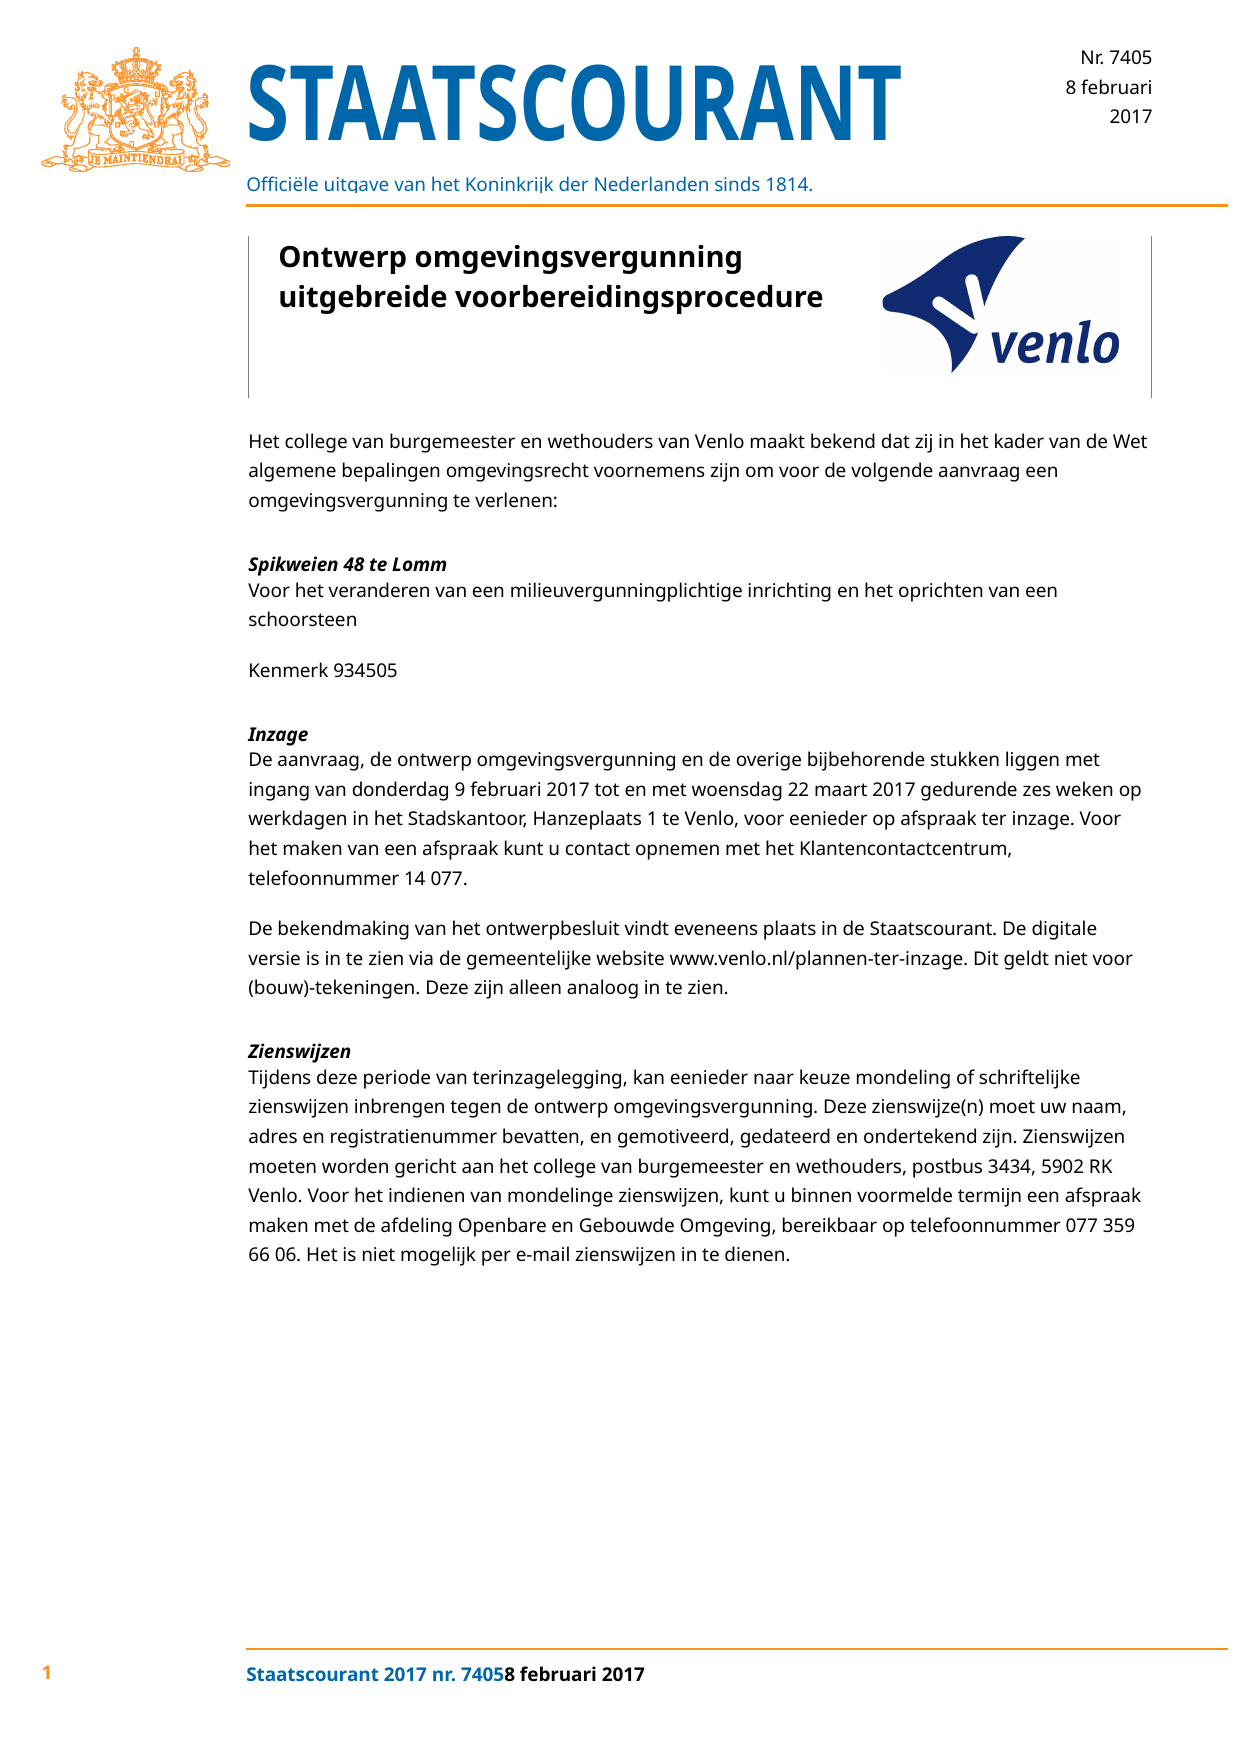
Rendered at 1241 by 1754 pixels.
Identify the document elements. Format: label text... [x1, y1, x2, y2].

text Tijdens deze periode van terinzagelegging, kan eenieder naar keuze mondeling of schriftelijke zienswijzen inbrengen tegen de ontwerp omgevingsvergunning. Deze zienswijze(n) moet uw naam, adres en registratienummer bevatten, en gemotiveerd, gedateerd en ondertekend zijn. Zienswijzen moeten worden gericht aan het college van burgemeester en wethouders, postbus 3434, 5902 RK Venlo. Voor het indienen van mondelinge zienswijzen, kunt u binnen voormelde termijn een afspraak maken met de afdeling Openbare en Gebouwde Omgeving, bereikbaar op telefoonnummer 077 359 66 06. Het is niet mogelijk per e-mail zienswijzen in te dienen. [248, 1064, 1152, 1267]
text Het college van burgemeester en wethouders van Venlo maakt bekend dat zij in het kader van de Wet algemene bepalingen omgevingsrecht voornemens zijn om voor de volgende aanvraag een omgevingsvergunning te verlenen: [248, 428, 1152, 513]
table_header Ontwerp omgevingsvergunning uitgebreide voorbereidingsprocedure [249, 236, 850, 398]
text Spikweien 48 te Lomm [248, 551, 1152, 577]
text Inzage [248, 721, 1152, 746]
text Kenmerk 934505 [248, 657, 1152, 682]
picture [41, 47, 231, 172]
text Voor het veranderen van een milieuvergunningplichtige inrichting en het oprichten van een schoorsteen [248, 577, 1152, 632]
text De aanvraag, de ontwerp omgevingsvergunning en de overige bijbehorende stukken liggen met ingang van donderdag 9 februari 2017 tot en met woensdag 22 maart 2017 gedurende zes weken op werkdagen in het Stadskantoor, Hanzeplaats 1 te Venlo, voor eenieder op afspraak ter inzage. Voor het maken van een afspraak kunt u contact opnemen met het Klantencontactcentrum, telefoonnummer 14 077. [248, 746, 1152, 891]
text Zienswijzen [248, 1038, 1152, 1064]
picture [882, 236, 1119, 373]
text De bekendmaking van het ontwerpbesluit vindt eveneens plaats in de Staatscourant. De digitale versie is in te zien via de gemeentelijke website www.venlo.nl/plannen-ter-inzage. Dit geldt niet voor (bouw)-tekeningen. Deze zijn alleen analoog in te zien. [248, 915, 1152, 1000]
table_header [850, 236, 1151, 398]
